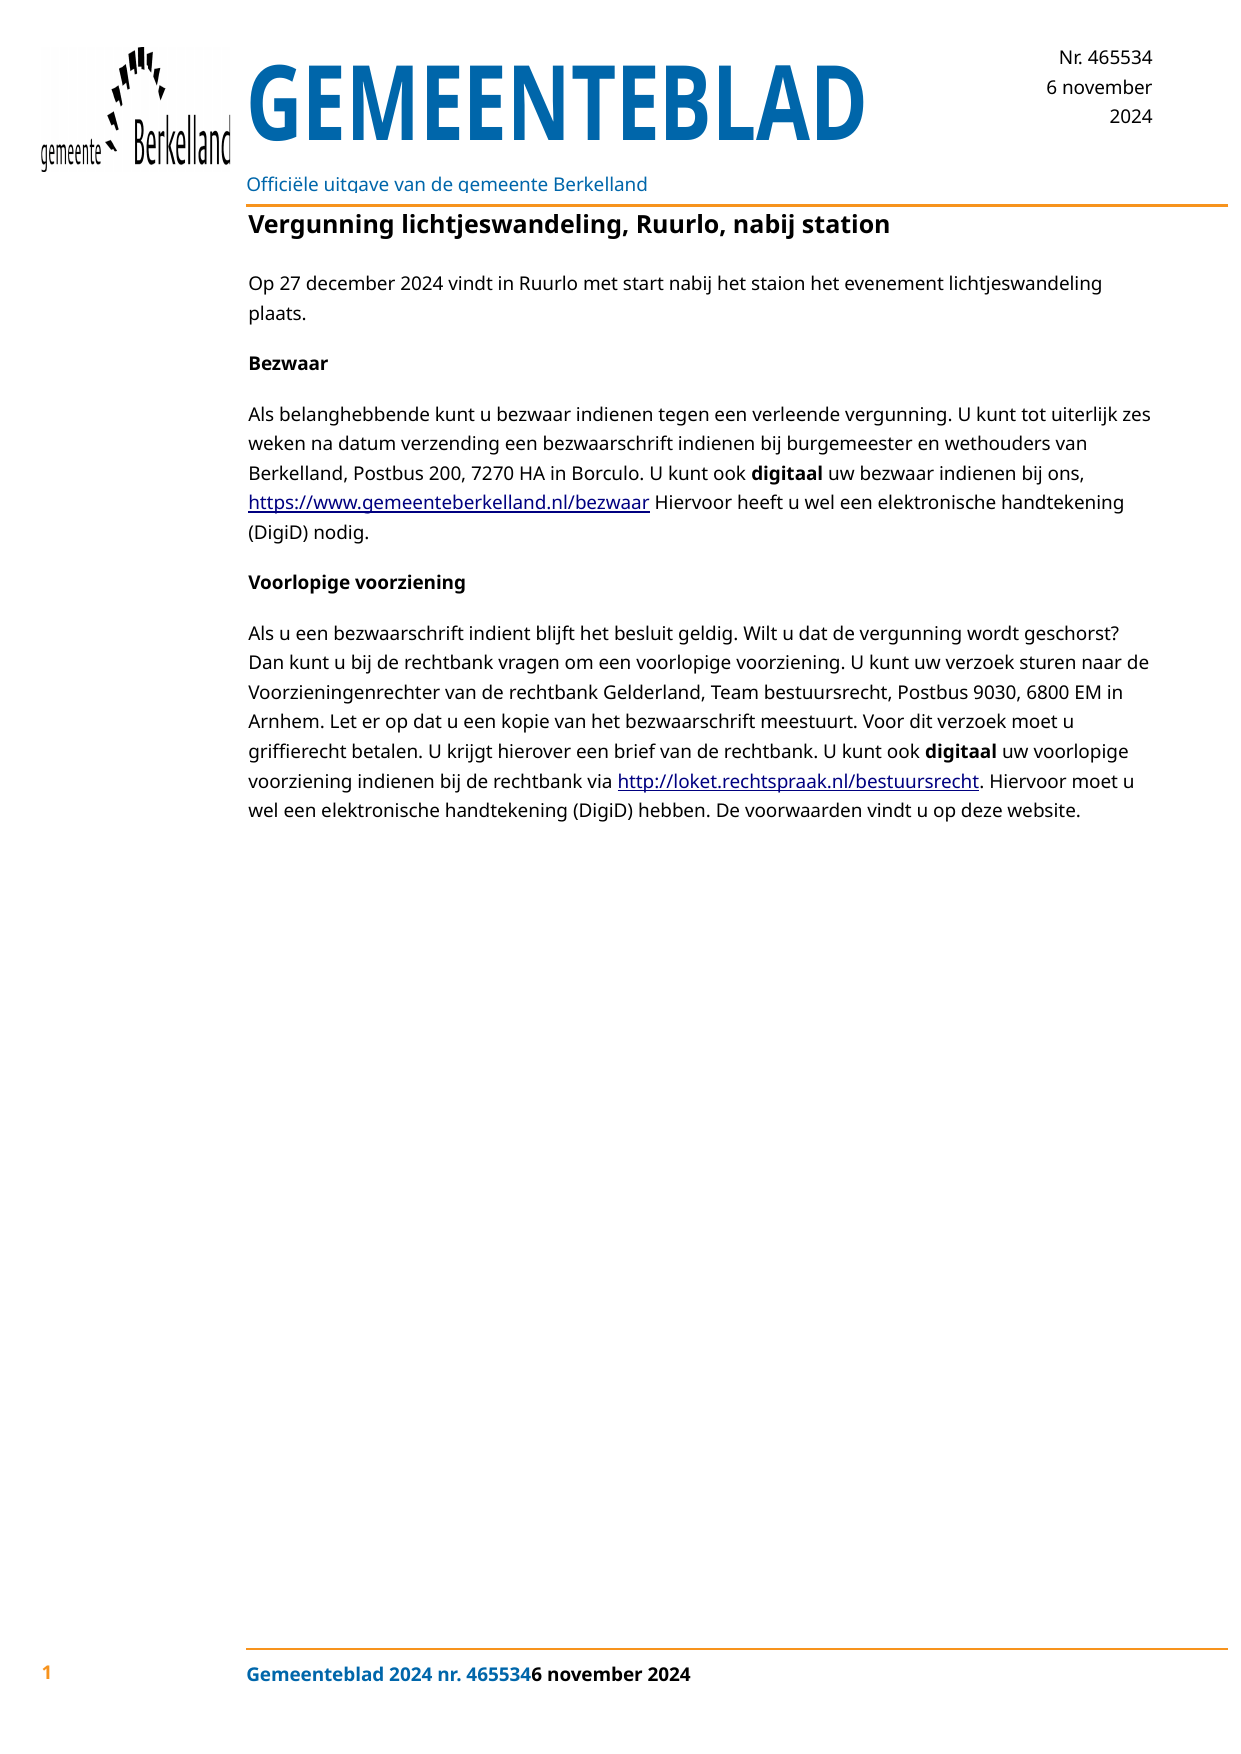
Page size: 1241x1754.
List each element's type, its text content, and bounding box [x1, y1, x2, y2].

text Als belanghebbende kunt u bezwaar indienen tegen een verleende vergunning. U kunt tot uiterlijk zes weken na datum verzending een bezwaarschrift indienen bij burgemeester en wethouders van Berkelland, Postbus 200, 7270 HA in Borculo. U kunt ook digitaal uw bezwaar indienen bij ons, https://www.gemeenteberkelland.nl/bezwaar Hiervoor heeft u wel een elektronische handtekening (DigiD) nodig. [248, 401, 1152, 545]
text Bezwaar [248, 350, 1152, 376]
text Voorlopige voorziening [248, 569, 1152, 595]
text Als u een bezwaarschrift indient blijft het besluit geldig. Wilt u dat de vergunning wordt geschorst? Dan kunt u bij de rechtbank vragen om een voorlopige voorziening. U kunt uw verzoek sturen naar de Voorzieningenrechter van de rechtbank Gelderland, Team bestuursrecht, Postbus 9030, 6800 EM in Arnhem. Let er op dat u een kopie van het bezwaarschrift meestuurt. Voor dit verzoek moet u griffierecht betalen. U krijgt hierover een brief van de rechtbank. U kunt ook digitaal uw voorlopige voorziening indienen bij de rechtbank via http://loket.rechtspraak.nl/bestuursrecht. Hiervoor moet u wel een elektronische handtekening (DigiD) hebben. De voorwaarden vindt u op deze website. [248, 620, 1152, 823]
text Op 27 december 2024 vindt in Ruurlo met start nabij het staion het evenement lichtjeswandeling plaats. [248, 270, 1152, 326]
text Vergunning lichtjeswandeling, Ruurlo, nabij station [248, 207, 1152, 241]
picture [41, 47, 231, 172]
